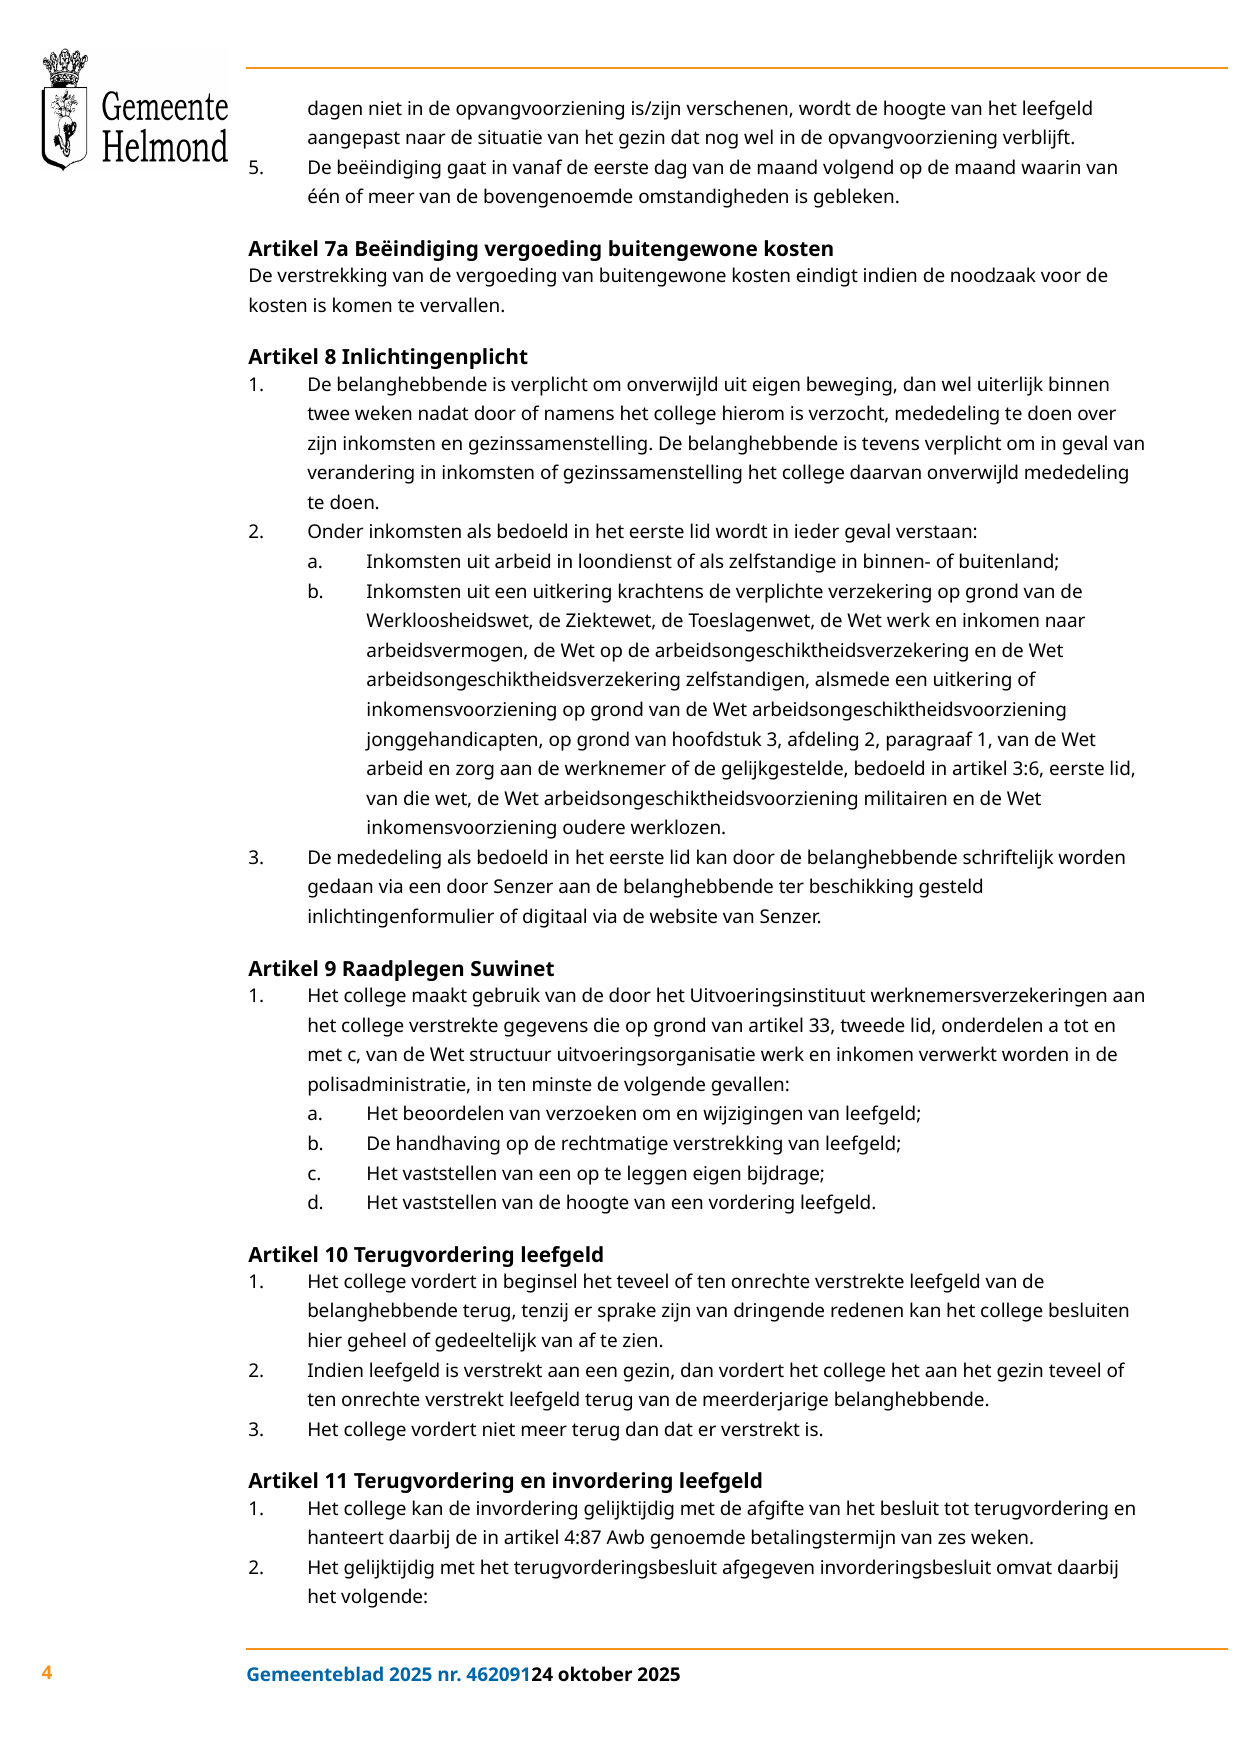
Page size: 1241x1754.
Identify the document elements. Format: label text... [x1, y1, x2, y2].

text Artikel 11 Terugvordering en invordering leefgeld [248, 1466, 1152, 1495]
list De handhaving op de rechtmatige verstrekking van leefgeld; [307, 1130, 1152, 1156]
text Artikel 10 Terugvordering leefgeld [248, 1240, 1152, 1268]
list Het college vordert in beginsel het teveel of ten onrechte verstrekte leefgeld van de belanghebbende terug, tenzij er sprake zijn van dringende redenen kan het college besluiten hier geheel of gedeeltelijk van af te zien. [248, 1268, 1152, 1353]
list Het vaststellen van een op te leggen eigen bijdrage; [307, 1160, 1152, 1185]
text Artikel 7a Beëindiging vergoeding buitengewone kosten [248, 234, 1152, 262]
picture [41, 47, 231, 172]
list Het college kan de invordering gelijktijdig met de afgifte van het besluit tot terugvordering en hanteert daarbij de in artikel 4:87 Awb genoemde betalingstermijn van zes weken. [248, 1495, 1152, 1550]
list Inkomsten uit een uitkering krachtens de verplichte verzekering op grond van de Werkloosheidswet, de Ziektewet, de Toeslagenwet, de Wet werk en inkomen naar arbeidsvermogen, de Wet op de arbeidsongeschiktheidsverzekering en de Wet arbeidsongeschiktheidsverzekering zelfstandigen, alsmede een uitkering of inkomensvoorziening op grond van de Wet arbeidsongeschiktheidsvoorziening jonggehandicapten, op grond van hoofdstuk 3, afdeling 2, paragraaf 1, van de Wet arbeid en zorg aan de werknemer of de gelijkgestelde, bedoeld in artikel 3:6, eerste lid, van die wet, de Wet arbeidsongeschiktheidsvoorziening militairen en de Wet inkomensvoorziening oudere werklozen. [307, 578, 1152, 840]
list Inkomsten uit arbeid in loondienst of als zelfstandige in binnen- of buitenland; [307, 548, 1152, 574]
list Het gelijktijdig met het terugvorderingsbesluit afgegeven invorderingsbesluit omvat daarbij het volgende: [248, 1554, 1152, 1609]
list Het beoordelen van verzoeken om en wijzigingen van leefgeld; [307, 1101, 1152, 1126]
list dagen niet in de opvangvoorziening is/zijn verschenen, wordt de hoogte van het leefgeld aangepast naar de situatie van het gezin dat nog wel in de opvangvoorziening verblijft. [248, 95, 1152, 150]
list Het vaststellen van de hoogte van een vordering leefgeld. [307, 1189, 1152, 1215]
list De belanghebbende is verplicht om onverwijld uit eigen beweging, dan wel uiterlijk binnen twee weken nadat door of namens het college hierom is verzocht, mededeling te doen over zijn inkomsten en gezinssamenstelling. De belanghebbende is tevens verplicht om in geval van verandering in inkomsten of gezinssamenstelling het college daarvan onverwijld mededeling te doen. [248, 371, 1152, 515]
list De beëindiging gaat in vanaf de eerste dag van de maand volgend op de maand waarin van één of meer van de bovengenoemde omstandigheden is gebleken. [248, 154, 1152, 209]
list Het college maakt gebruik van de door het Uitvoeringsinstituut werknemersverzekeringen aan het college verstrekte gegevens die op grond van artikel 33, tweede lid, onderdelen a tot en met c, van de Wet structuur uitvoeringsorganisatie werk en inkomen verwerkt worden in de polisadministratie, in ten minste de volgende gevallen: [248, 982, 1152, 1097]
text Artikel 9 Raadplegen Suwinet [248, 954, 1152, 982]
list De mededeling als bedoeld in het eerste lid kan door de belanghebbende schriftelijk worden gedaan via een door Senzer aan de belanghebbende ter beschikking gesteld inlichtingenformulier of digitaal via de website van Senzer. [248, 844, 1152, 929]
list Onder inkomsten als bedoeld in het eerste lid wordt in ieder geval verstaan: [248, 519, 1152, 544]
text De verstrekking van de vergoeding van buitengewone kosten eindigt indien de noodzaak voor de kosten is komen te vervallen. [248, 262, 1152, 318]
text Artikel 8 Inlichtingenplicht [248, 342, 1152, 371]
list Het college vordert niet meer terug dan dat er verstrekt is. [248, 1416, 1152, 1442]
list Indien leefgeld is verstrekt aan een gezin, dan vordert het college het aan het gezin teveel of ten onrechte verstrekt leefgeld terug van de meerderjarige belanghebbende. [248, 1357, 1152, 1412]
